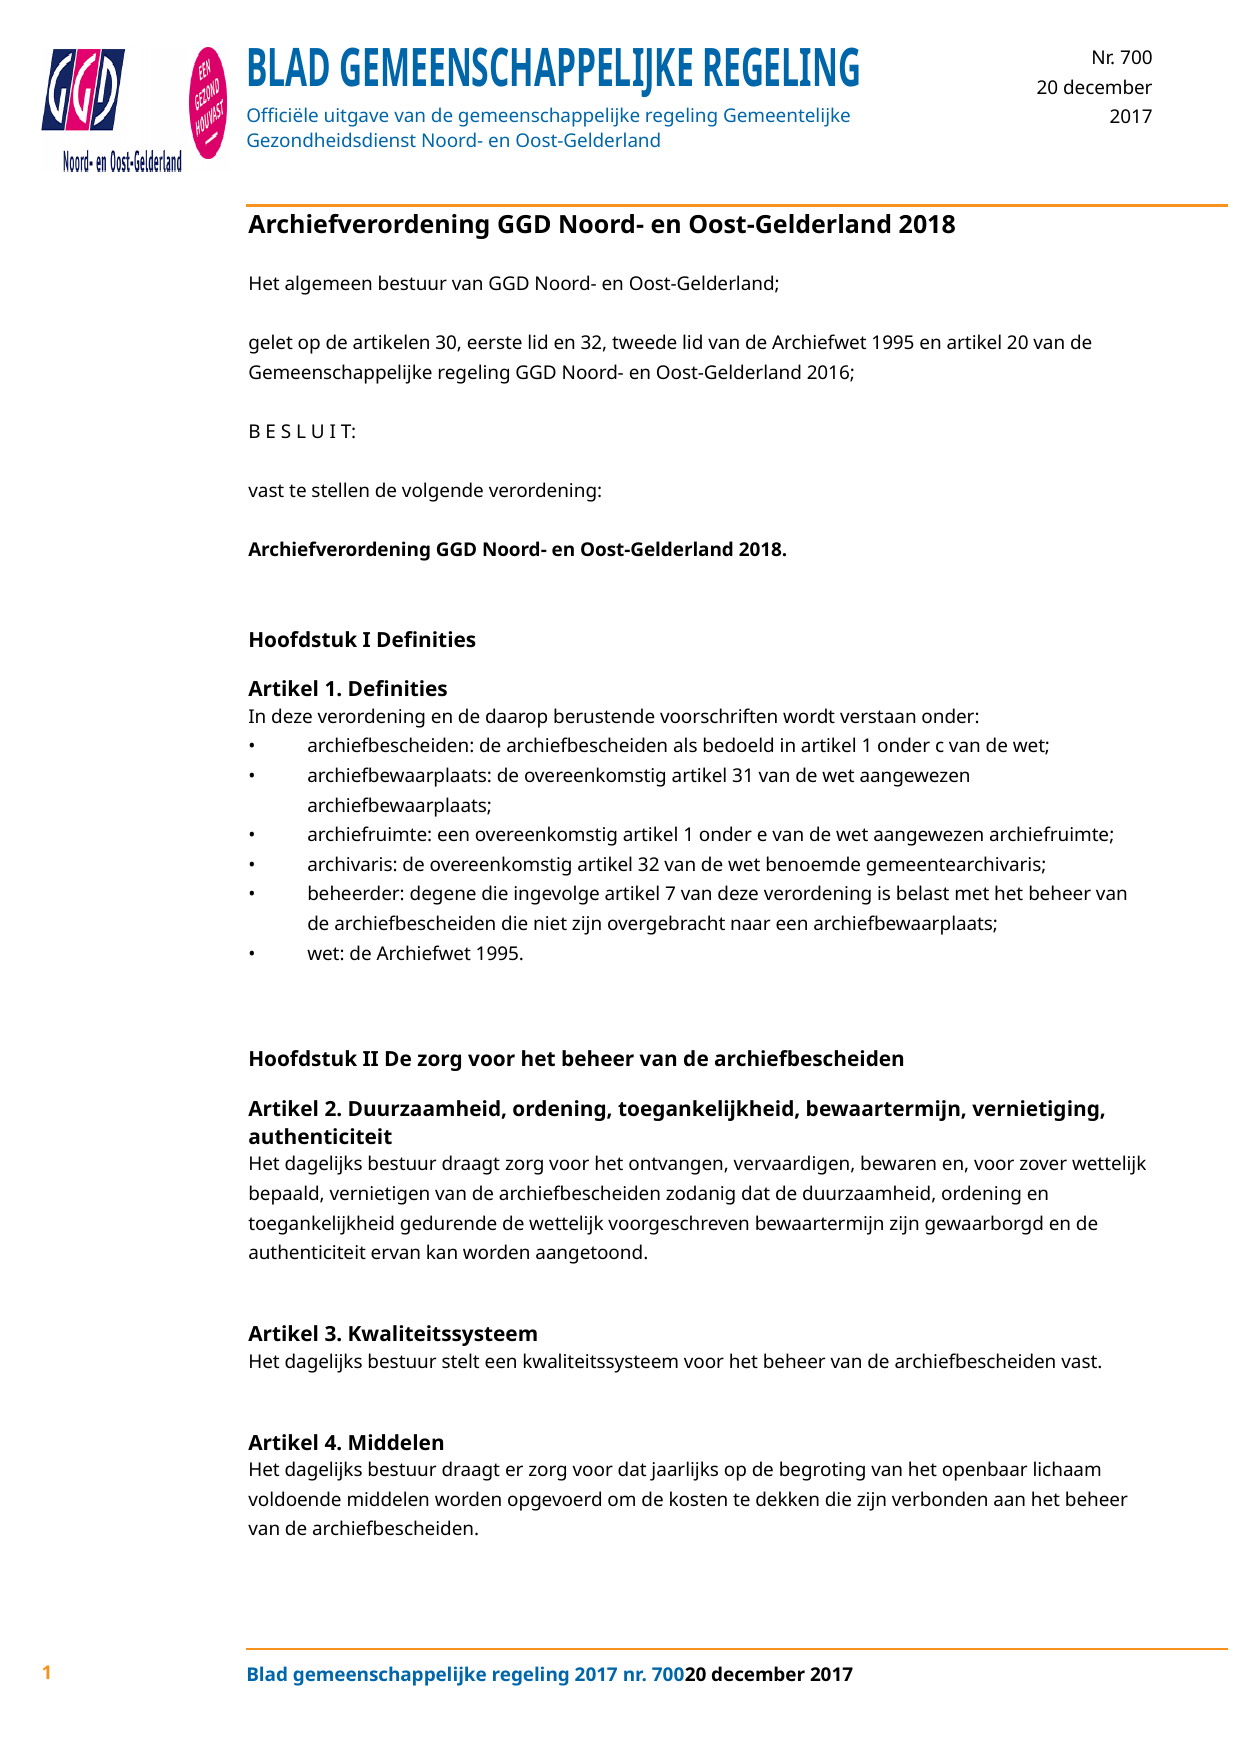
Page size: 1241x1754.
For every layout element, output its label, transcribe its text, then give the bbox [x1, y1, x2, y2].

text Hoofdstuk II De zorg voor het beheer van de archiefbescheiden [248, 1044, 1152, 1073]
list wet: de Archiefwet 1995. [248, 940, 1152, 965]
text In deze verordening en de daarop berustende voorschriften wordt verstaan onder: [248, 703, 1152, 729]
text Archiefverordening GGD Noord- en Oost-Gelderland 2018 [248, 207, 1152, 241]
text Archiefverordening GGD Noord- en Oost-Gelderland 2018. [248, 537, 1152, 562]
text B E S L U I T: [248, 418, 1152, 444]
text Het algemeen bestuur van GGD Noord- en Oost-Gelderland; [248, 270, 1152, 296]
text Hoofdstuk I Definities [248, 625, 1152, 654]
text Het dagelijks bestuur draagt er zorg voor dat jaarlijks op de begroting van het openbaar lichaam voldoende middelen worden opgevoerd om de kosten te dekken die zijn verbonden aan het beheer van de archiefbescheiden. [248, 1456, 1152, 1541]
text Artikel 1. Definities [248, 674, 1152, 703]
list archivaris: de overeenkomstig artikel 32 van de wet benoemde gemeentearchivaris; [248, 851, 1152, 877]
list archiefbewaarplaats: de overeenkomstig artikel 31 van de wet aangewezen archiefbewaarplaats; [248, 762, 1152, 817]
text Artikel 2. Duurzaamheid, ordening, toegankelijkheid, bewaartermijn, vernietiging, authenticiteit [248, 1094, 1152, 1151]
text gelet op de artikelen 30, eerste lid en 32, tweede lid van de Archiefwet 1995 en artikel 20 van de Gemeenschappelijke regeling GGD Noord- en Oost-Gelderland 2016; [248, 329, 1152, 385]
text Het dagelijks bestuur draagt zorg voor het ontvangen, vervaardigen, bewaren en, voor zover wettelijk bepaald, vernietigen van de archiefbescheiden zodanig dat de duurzaamheid, ordening en toegankelijkheid gedurende de wettelijk voorgeschreven bewaartermijn zijn gewaarborgd en de authenticiteit ervan kan worden aangetoond. [248, 1151, 1152, 1265]
text Het dagelijks bestuur stelt een kwaliteitssysteem voor het beheer van de archiefbescheiden vast. [248, 1348, 1152, 1373]
list beheerder: degene die ingevolge artikel 7 van deze verordening is belast met het beheer van de archiefbescheiden die niet zijn overgebracht naar een archiefbewaarplaats; [248, 881, 1152, 936]
picture [41, 47, 231, 172]
list archiefruimte: een overeenkomstig artikel 1 onder e van de wet aangewezen archiefruimte; [248, 821, 1152, 847]
list archiefbescheiden: de archiefbescheiden als bedoeld in artikel 1 onder c van de wet; [248, 733, 1152, 758]
text Artikel 4. Middelen [248, 1428, 1152, 1456]
text Artikel 3. Kwaliteitssysteem [248, 1319, 1152, 1348]
text vast te stellen de volgende verordening: [248, 477, 1152, 503]
